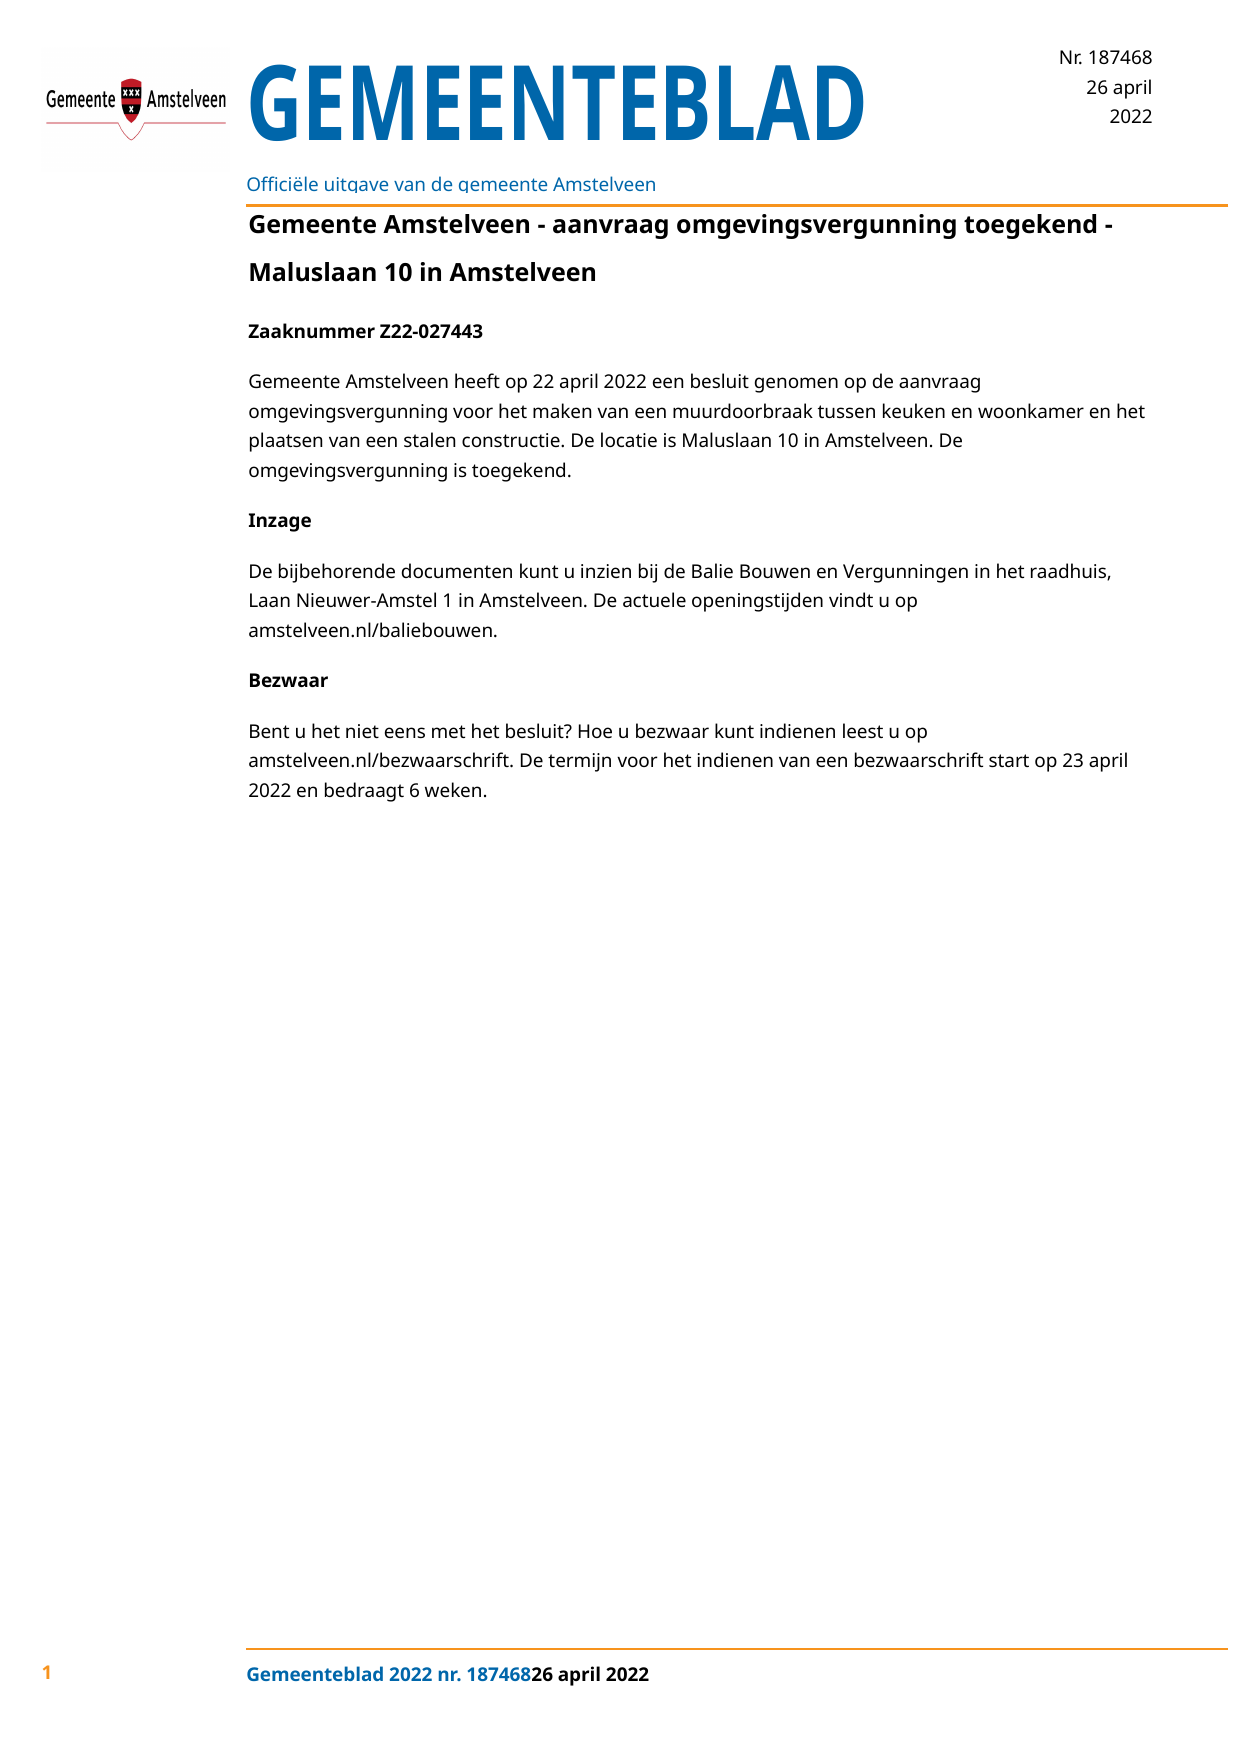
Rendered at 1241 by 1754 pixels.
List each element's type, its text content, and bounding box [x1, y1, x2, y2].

text Inzage [248, 507, 1152, 533]
text Bent u het niet eens met het besluit? Hoe u bezwaar kunt indienen leest u op amstelveen.nl/bezwaarschrift. De termijn voor het indienen van een bezwaarschrift start op 23 april 2022 en bedraagt 6 weken. [248, 718, 1152, 803]
text Bezwaar [248, 667, 1152, 693]
text Gemeente Amstelveen - aanvraag omgevingsvergunning toegekend - Maluslaan 10 in Amstelveen [248, 207, 1152, 288]
text Gemeente Amstelveen heeft op 22 april 2022 een besluit genomen op de aanvraag omgevingsvergunning voor het maken van een muurdoorbraak tussen keuken en woonkamer en het plaatsen van een stalen constructie. De locatie is Maluslaan 10 in Amstelveen. De omgevingsvergunning is toegekend. [248, 368, 1152, 483]
picture [41, 47, 231, 172]
text De bijbehorende documenten kunt u inzien bij de Balie Bouwen en Vergunningen in het raadhuis, Laan Nieuwer-Amstel 1 in Amstelveen. De actuele openingstijden vindt u op amstelveen.nl/baliebouwen. [248, 558, 1152, 643]
text Zaaknummer Z22-027443 [248, 318, 1152, 344]
